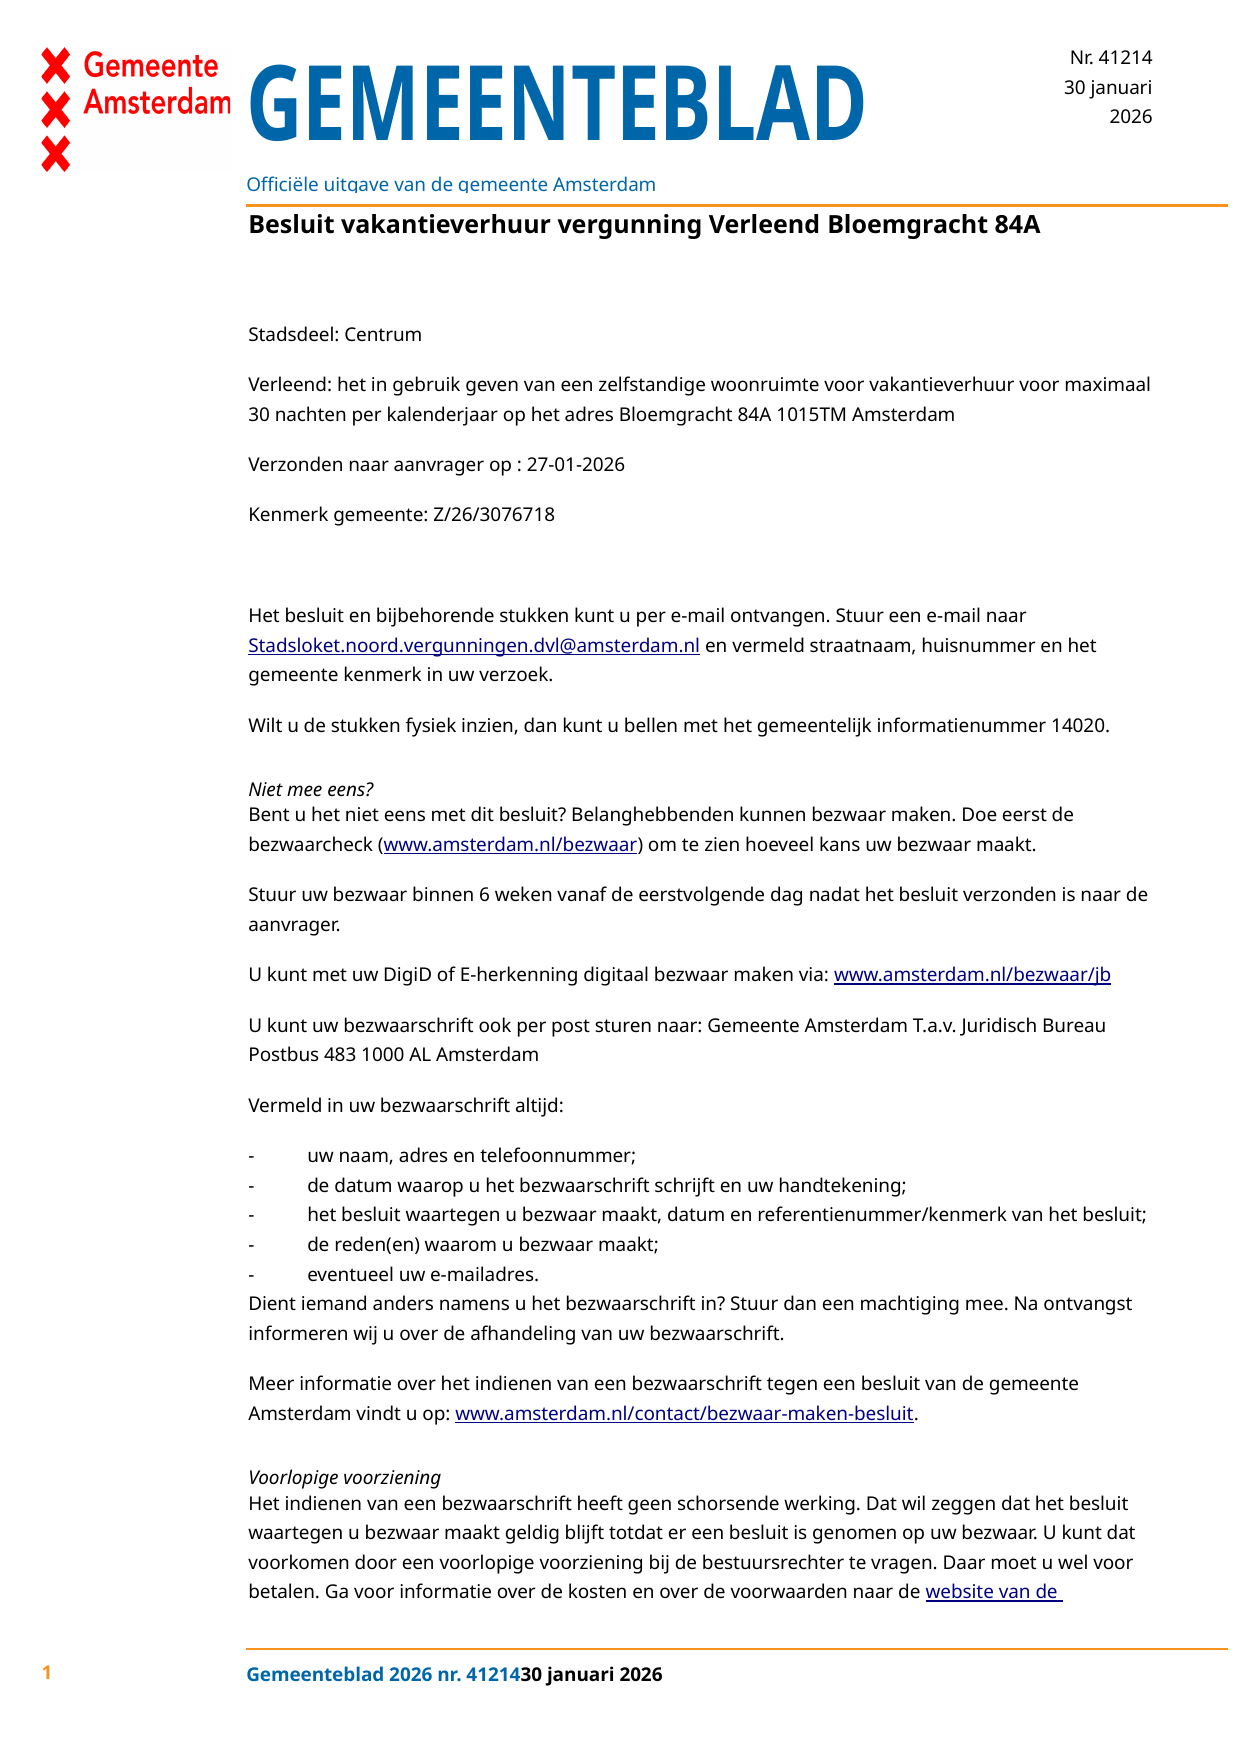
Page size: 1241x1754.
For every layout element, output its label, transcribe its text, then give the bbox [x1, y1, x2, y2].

list uw naam, adres en telefoonnummer; [248, 1142, 1152, 1168]
list eventueel uw e-mailadres. [248, 1261, 1152, 1287]
text Stuur uw bezwaar binnen 6 weken vanaf de eerstvolgende dag nadat het besluit verzonden is naar de aanvrager. [248, 882, 1152, 937]
list de datum waarop u het bezwaarschrift schrijft en uw handtekening; [248, 1172, 1152, 1198]
text Kenmerk gemeente: Z/26/3076718 [248, 502, 1152, 527]
text Het besluit en bijbehorende stukken kunt u per e-mail ontvangen. Stuur een e-mail naar Stadsloket.noord.vergunningen.dvl@amsterdam.nl en vermeld straatnaam, huisnummer en het gemeente kenmerk in uw verzoek. [248, 602, 1152, 687]
text Meer informatie over het indienen van een bezwaarschrift tegen een besluit van de gemeente Amsterdam vindt u op: www.amsterdam.nl/contact/bezwaar-maken-besluit. [248, 1370, 1152, 1426]
text U kunt uw bezwaarschrift ook per post sturen naar: Gemeente Amsterdam T.a.v. Juridisch Bureau Postbus 483 1000 AL Amsterdam [248, 1012, 1152, 1067]
text Verleend: het in gebruik geven van een zelfstandige woonruimte voor vakantieverhuur voor maximaal 30 nachten per kalenderjaar op het adres Bloemgracht 84A 1015TM Amsterdam [248, 371, 1152, 426]
text Voorlopige voorziening [248, 1464, 1152, 1490]
text Besluit vakantieverhuur vergunning Verleend Bloemgracht 84A [248, 207, 1152, 241]
text Verzonden naar aanvrager op : 27-01-2026 [248, 451, 1152, 477]
text Bent u het niet eens met dit besluit? Belanghebbenden kunnen bezwaar maken. Doe eerst de bezwaarcheck (www.amsterdam.nl/bezwaar) om te zien hoeveel kans uw bezwaar maakt. [248, 802, 1152, 857]
text Niet mee eens? [248, 776, 1152, 802]
text U kunt met uw DigiD of E-herkenning digitaal bezwaar maken via: www.amsterdam.nl/bezwaar/jb [248, 962, 1152, 987]
text Dient iemand anders namens u het bezwaarschrift in? Stuur dan een machtiging mee. Na ontvangst informeren wij u over de afhandeling van uw bezwaarschrift. [248, 1290, 1152, 1346]
list de reden(en) waarom u bezwaar maakt; [248, 1231, 1152, 1257]
text Vermeld in uw bezwaarschrift altijd: [248, 1092, 1152, 1118]
text Het indienen van een bezwaarschrift heeft geen schorsende werking. Dat wil zeggen dat het besluit waartegen u bezwaar maakt geldig blijft totdat er een besluit is genomen op uw bezwaar. U kunt dat voorkomen door een voorlopige voorziening bij de bestuursrechter te vragen. Daar moet u wel voor betalen. Ga voor informatie over de kosten en over de voorwaarden naar de website van de [248, 1490, 1152, 1604]
text Wilt u de stukken fysiek inzien, dan kunt u bellen met het gemeentelijk informatienummer 14020. [248, 712, 1152, 738]
text Stadsdeel: Centrum [248, 321, 1152, 346]
list het besluit waartegen u bezwaar maakt, datum en referentienummer/kenmerk van het besluit; [248, 1202, 1152, 1227]
picture [41, 47, 231, 172]
